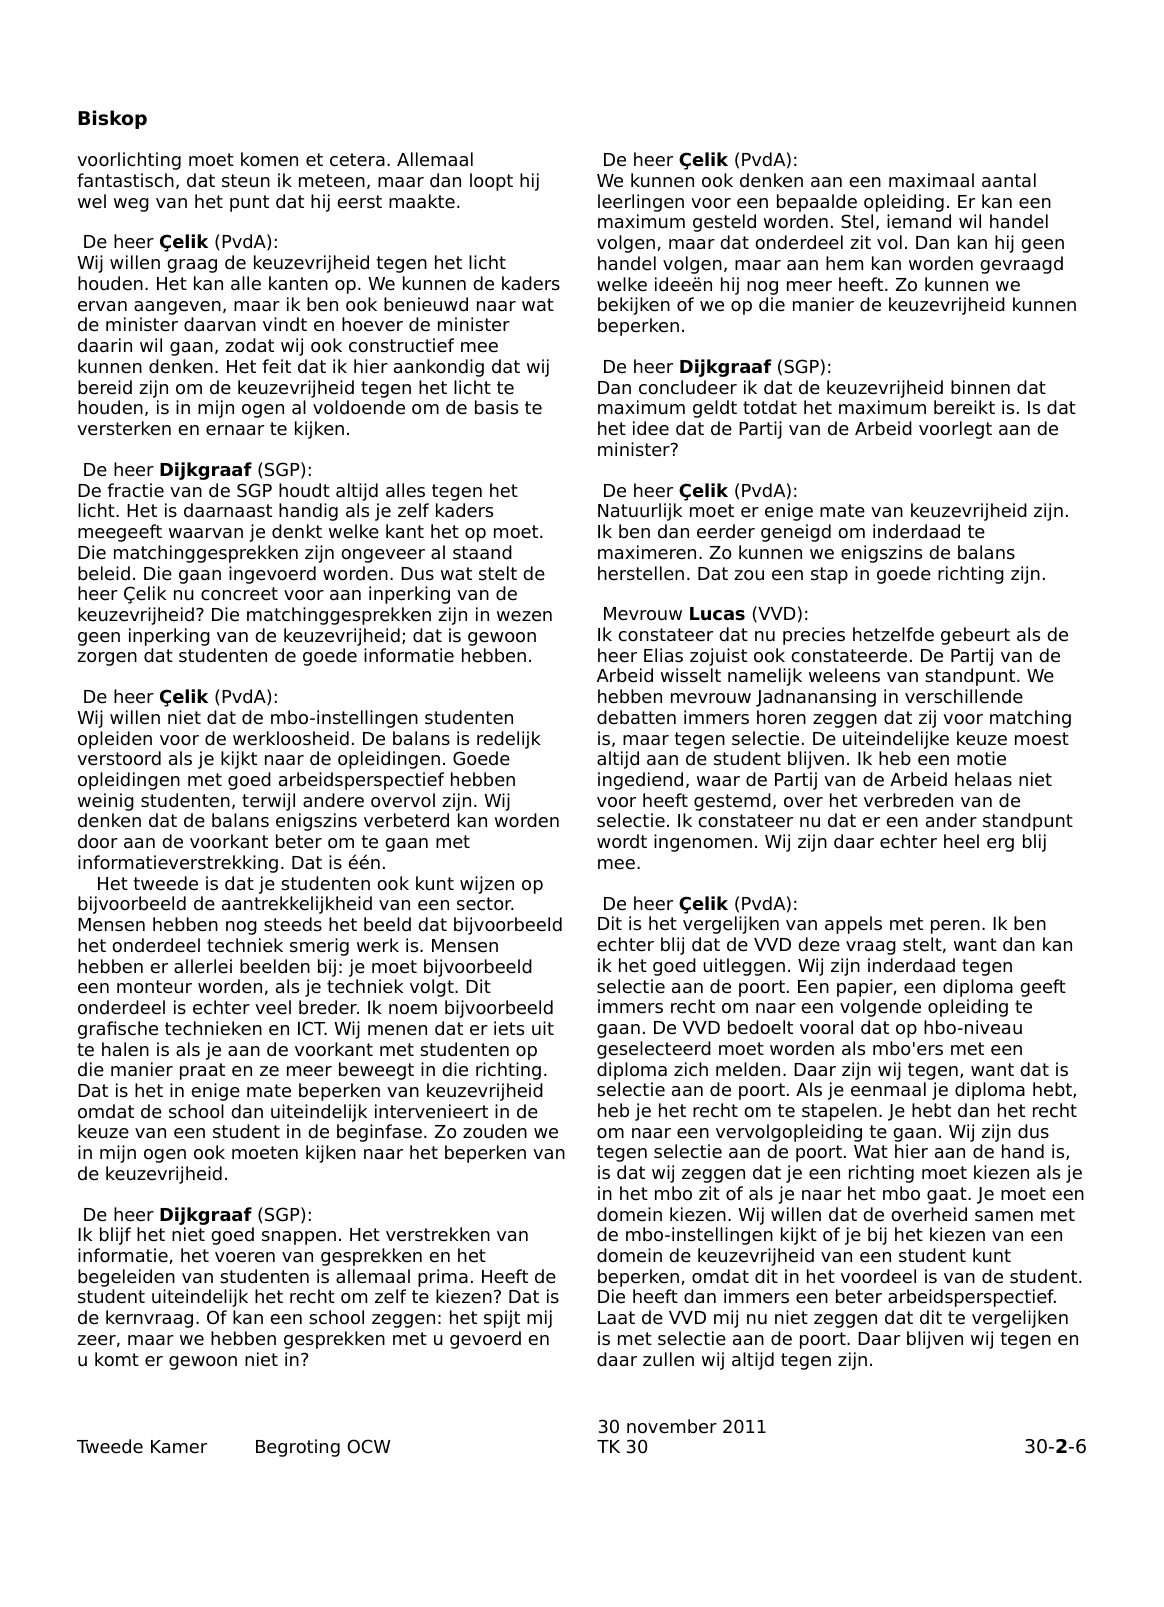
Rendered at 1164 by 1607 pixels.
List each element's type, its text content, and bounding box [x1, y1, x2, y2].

text De fractie van de SGP houdt altijd alles tegen het licht. Het is daarnaast handig als je zelf kaders meegeeft waarvan je denkt welke kant het op moet. Die matchinggesprekken zijn ongeveer al staand beleid. Die gaan ingevoerd worden. Dus wat stelt de heer Çelik nu concreet voor aan inperking van de keuzevrijheid? Die matchinggesprekken zijn in wezen geen inperking van de keuzevrijheid; dat is gewoon zorgen dat studenten de goede informatie hebben. [77, 480, 567, 667]
text Mevrouw Lucas (VVD): [596, 604, 1087, 625]
text De heer Çelik (PvdA): [596, 480, 1087, 501]
text We kunnen ook denken aan een maximaal aantal leerlingen voor een bepaalde opleiding. Er kan een maximum gesteld worden. Stel, iemand wil handel volgen, maar dat onderdeel zit vol. Dan kan hij geen handel volgen, maar aan hem kan worden gevraagd welke ideeën hij nog meer heeft. Zo kunnen we bekijken of we op die manier de keuzevrijheid kunnen beperken. [596, 171, 1087, 337]
text Wij willen niet dat de mbo-instellingen studenten opleiden voor de werkloosheid. De balans is redelijk verstoord als je kijkt naar de opleidingen. Goede opleidingen met goed arbeidsperspectief hebben weinig studenten, terwijl andere overvol zijn. Wij denken dat de balans enigszins verbeterd kan worden door aan de voorkant beter om te gaan met informatieverstrekking. Dat is één. [77, 708, 567, 873]
text De heer Dijkgraaf (SGP): [596, 357, 1087, 377]
text De heer Dijkgraaf (SGP): [77, 460, 567, 480]
text Ik constateer dat nu precies hetzelfde gebeurt als de heer Elias zojuist ook constateerde. De Partij van de Arbeid wisselt namelijk weleens van standpunt. We hebben mevrouw Jadnanansing in verschillende debatten immers horen zeggen dat zij voor matching is, maar tegen selectie. De uiteindelijke keuze moest altijd aan de student blijven. Ik heb een motie ingediend, waar de Partij van de Arbeid helaas niet voor heeft gestemd, over het verbreden van de selectie. Ik constateer nu dat er een ander standpunt wordt ingenomen. Wij zijn daar echter heel erg blij mee. [596, 625, 1087, 873]
text De heer Dijkgraaf (SGP): [77, 1204, 567, 1225]
text Dan concludeer ik dat de keuzevrijheid binnen dat maximum geldt totdat het maximum bereikt is. Is dat het idee dat de Partij van de Arbeid voorlegt aan de minister? [596, 377, 1087, 460]
text Wij willen graag de keuzevrijheid tegen het licht houden. Het kan alle kanten op. We kunnen de kaders ervan aangeven, maar ik ben ook benieuwd naar wat de minister daarvan vindt en hoever de minister daarin wil gaan, zodat wij ook constructief mee kunnen denken. Het feit dat ik hier aankondig dat wij bereid zijn om de keuzevrijheid tegen het licht te houden, is in mijn ogen al voldoende om de basis te versterken en ernaar te kijken. [77, 253, 567, 440]
text Het tweede is dat je studenten ook kunt wijzen op bijvoorbeeld de aantrekkelijkheid van een sector. Mensen hebben nog steeds het beeld dat bijvoorbeeld het onderdeel techniek smerig werk is. Mensen hebben er allerlei beelden bij: je moet bijvoorbeeld een monteur worden, als je techniek volgt. Dit onderdeel is echter veel breder. Ik noem bijvoorbeeld grafische technieken en ICT. Wij menen dat er iets uit te halen is als je aan de voorkant met studenten op die manier praat en ze meer beweegt in die richting. Dat is het in enige mate beperken van keuzevrijheid omdat de school dan uiteindelijk intervenieert in de keuze van een student in de beginfase. Zo zouden we in mijn ogen ook moeten kijken naar het beperken van de keuzevrijheid. [77, 873, 567, 1184]
text De heer Çelik (PvdA): [77, 687, 567, 708]
text De heer Çelik (PvdA): [596, 150, 1087, 171]
text Ik blijf het niet goed snappen. Het verstrekken van informatie, het voeren van gesprekken en het begeleiden van studenten is allemaal prima. Heeft de student uiteindelijk het recht om zelf te kiezen? Dat is de kernvraag. Of kan een school zeggen: het spijt mij zeer, maar we hebben gesprekken met u gevoerd en u komt er gewoon niet in? [77, 1225, 567, 1370]
text De heer Çelik (PvdA): [77, 232, 567, 253]
text Natuurlijk moet er enige mate van keuzevrijheid zijn. Ik ben dan eerder geneigd om inderdaad te maximeren. Zo kunnen we enigszins de balans herstellen. Dat zou een stap in goede richting zijn. [596, 501, 1087, 584]
text voorlichting moet komen et cetera. Allemaal fantastisch, dat steun ik meteen, maar dan loopt hij wel weg van het punt dat hij eerst maakte. [77, 150, 567, 212]
text Dit is het vergelijken van appels met peren. Ik ben echter blij dat de VVD deze vraag stelt, want dan kan ik het goed uitleggen. Wij zijn inderdaad tegen selectie aan de poort. Een papier, een diploma geeft immers recht om naar een volgende opleiding te gaan. De VVD bedoelt vooral dat op hbo-niveau geselecteerd moet worden als mbo'ers met een diploma zich melden. Daar zijn wij tegen, want dat is selectie aan de poort. Als je eenmaal je diploma hebt, heb je het recht om te stapelen. Je hebt dan het recht om naar een vervolgopleiding te gaan. Wij zijn dus tegen selectie aan de poort. Wat hier aan de hand is, is dat wij zeggen dat je een richting moet kiezen als je in het mbo zit of als je naar het mbo gaat. Je moet een domein kiezen. Wij willen dat de overheid samen met de mbo-instellingen kijkt of je bij het kiezen van een domein de keuzevrijheid van een student kunt beperken, omdat dit in het voordeel is van de student. Die heeft dan immers een beter arbeidsperspectief. Laat de VVD mij nu niet zeggen dat dit te vergelijken is met selectie aan de poort. Daar blijven wij tegen en daar zullen wij altijd tegen zijn. [596, 914, 1087, 1370]
text De heer Çelik (PvdA): [596, 893, 1087, 914]
